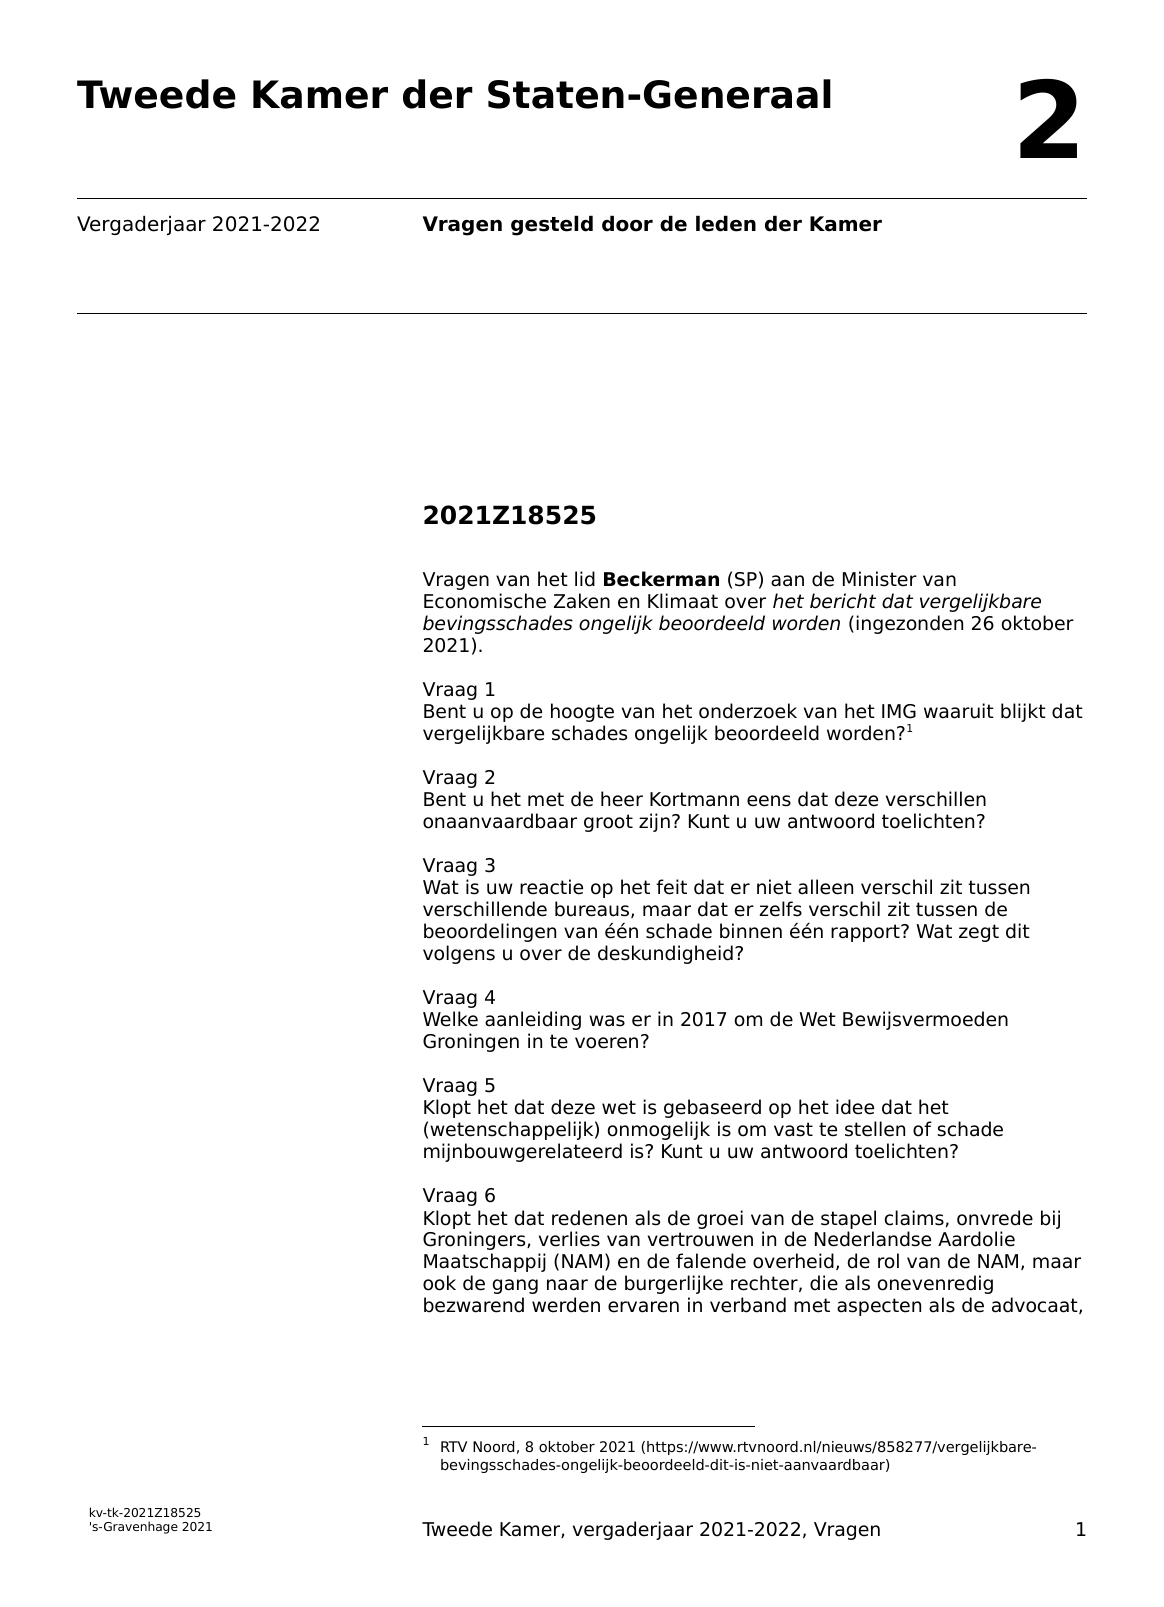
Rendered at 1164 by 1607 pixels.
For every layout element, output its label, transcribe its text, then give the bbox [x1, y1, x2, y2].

text Vraag 3 [422, 855, 1087, 877]
table_cell Vragen gesteld door de leden der Kamer [422, 199, 1087, 313]
text Klopt het dat deze wet is gebaseerd op het idee dat het (wetenschappelijk) onmogelijk is om vast te stellen of schade mijnbouwgerelateerd is? Kunt u uw antwoord toelichten? [422, 1097, 1087, 1163]
text Klopt het dat redenen als de groei van de stapel claims, onvrede bij Groningers, verlies van vertrouwen in de Nederlandse Aardolie Maatschappij (NAM) en de falende overheid, de rol van de NAM, maar ook de gang naar de burgerlijke rechter, die als onevenredig bezwarend werden ervaren in verband met aspecten als de advocaat, [422, 1207, 1087, 1317]
text RTV Noord, 8 oktober 2021 (https://www.rtvnoord.nl/nieuws/858277/vergelijkbare-bevingsschades-ongelijk-beoordeeld-dit-is-niet-aanvaardbaar) [422, 1435, 1087, 1474]
text Welke aanleiding was er in 2017 om de Wet Bewijsvermoeden Groningen in te voeren? [422, 1009, 1087, 1053]
text 's-Gravenhage 2021 [88, 1520, 323, 1534]
table_cell Vergaderjaar 2021-2022 [77, 199, 422, 313]
text Vraag 5 [422, 1075, 1087, 1097]
text Vraag 1 [422, 679, 1087, 701]
text Bent u het met de heer Kortmann eens dat deze verschillen onaanvaardbaar groot zijn? Kunt u uw antwoord toelichten? [422, 789, 1087, 833]
text Vraag 4 [422, 987, 1087, 1009]
table_header Tweede Kamer der Staten-Generaal [77, 59, 886, 198]
text Vraag 6 [422, 1185, 1087, 1207]
text Wat is uw reactie op het feit dat er niet alleen verschil zit tussen verschillende bureaus, maar dat er zelfs verschil zit tussen de beoordelingen van één schade binnen één rapport? Wat zegt dit volgens u over de deskundigheid? [422, 877, 1087, 965]
text kv-tk-2021Z18525 [88, 1506, 323, 1520]
text 2021Z18525 [422, 501, 1087, 531]
text Bent u op de hoogte van het onderzoek van het IMG waaruit blijkt dat vergelijkbare schades ongelijk beoordeeld worden? [422, 701, 1087, 745]
text Vragen van het lid Beckerman (SP) aan de Minister van Economische Zaken en Klimaat over het bericht dat vergelijkbare bevingsschades ongelijk beoordeeld worden (ingezonden 26 oktober 2021). [422, 569, 1087, 657]
text Vraag 2 [422, 767, 1087, 789]
table_header 2 [886, 59, 1087, 198]
